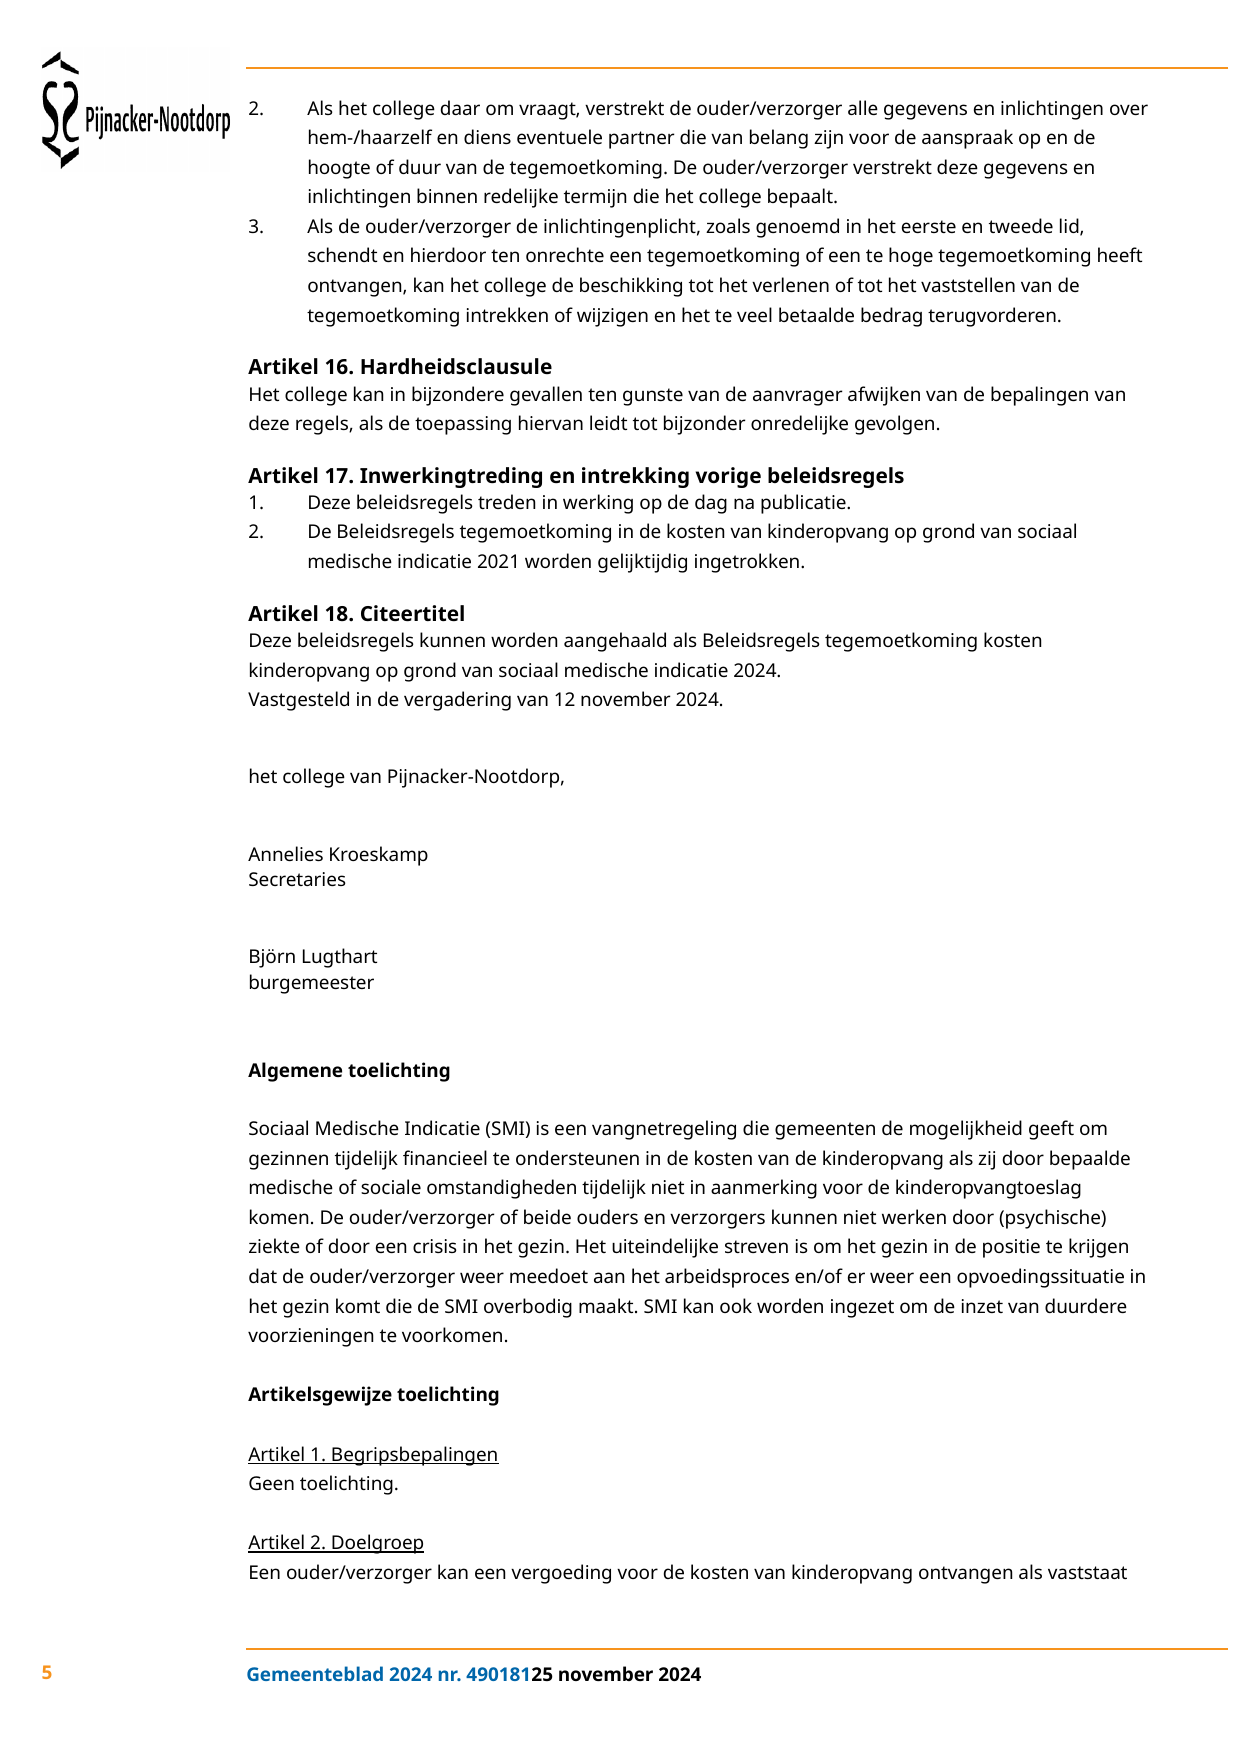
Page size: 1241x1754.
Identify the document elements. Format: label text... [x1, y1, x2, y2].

text Geen toelichting. [248, 1470, 1152, 1496]
text Een ouder/verzorger kan een vergoeding voor de kosten van kinderopvang ontvangen als vaststaat [248, 1559, 1152, 1585]
list Als het college daar om vraagt, verstrekt de ouder/verzorger alle gegevens en inlichtingen over hem-/haarzelf en diens eventuele partner die van belang zijn voor de aanspraak op en de hoogte of duur van de tegemoetkoming. De ouder/verzorger verstrekt deze gegevens en inlichtingen binnen redelijke termijn die het college bepaalt. [248, 95, 1152, 209]
text Deze beleidsregels kunnen worden aangehaald als Beleidsregels tegemoetkoming kosten kinderopvang op grond van sociaal medische indicatie 2024. [248, 627, 1152, 682]
text Artikel 18. Citeertitel [248, 599, 1152, 627]
text Artikel 16. Hardheidsclausule [248, 352, 1152, 381]
text Björn Lugthart [248, 944, 1152, 969]
list Deze beleidsregels treden in werking op de dag na publicatie. [248, 489, 1152, 515]
text Secretaries [248, 866, 1152, 892]
text het college van Pijnacker-Nootdorp, [248, 763, 1152, 789]
text Vastgesteld in de vergadering van 12 november 2024. [248, 686, 1152, 712]
text burgemeester [248, 969, 1152, 995]
text Artikelsgewijze toelichting [248, 1382, 1152, 1407]
text Artikel 2. Doelgroep [248, 1529, 1152, 1555]
text Annelies Kroeskamp [248, 841, 1152, 866]
text Artikel 1. Begripsbepalingen [248, 1441, 1152, 1467]
text Algemene toelichting [248, 1047, 1152, 1086]
list De Beleidsregels tegemoetkoming in de kosten van kinderopvang op grond van sociaal medische indicatie 2021 worden gelijktijdig ingetrokken. [248, 519, 1152, 574]
picture [41, 47, 231, 172]
list Als de ouder/verzorger de inlichtingenplicht, zoals genoemd in het eerste en tweede lid, schendt en hierdoor ten onrechte een tegemoetkoming of een te hoge tegemoetkoming heeft ontvangen, kan het college de beschikking tot het verlenen of tot het vaststellen van de tegemoetkoming intrekken of wijzigen en het te veel betaalde bedrag terugvorderen. [248, 213, 1152, 328]
text Sociaal Medische Indicatie (SMI) is een vangnetregeling die gemeenten de mogelijkheid geeft om gezinnen tijdelijk financieel te ondersteunen in de kosten van de kinderopvang als zij door bepaalde medische of sociale omstandigheden tijdelijk niet in aanmerking voor de kinderopvangtoeslag komen. De ouder/verzorger of beide ouders en verzorgers kunnen niet werken door (psychische) ziekte of door een crisis in het gezin. Het uiteindelijke streven is om het gezin in de positie te krijgen dat de ouder/verzorger weer meedoet aan het arbeidsproces en/of er weer een opvoedingssituatie in het gezin komt die de SMI overbodig maakt. SMI kan ook worden ingezet om de inzet van duurdere voorzieningen te voorkomen. [248, 1115, 1152, 1348]
text Artikel 17. Inwerkingtreding en intrekking vorige beleidsregels [248, 461, 1152, 489]
text Het college kan in bijzondere gevallen ten gunste van de aanvrager afwijken van de bepalingen van deze regels, als de toepassing hiervan leidt tot bijzonder onredelijke gevolgen. [248, 381, 1152, 436]
